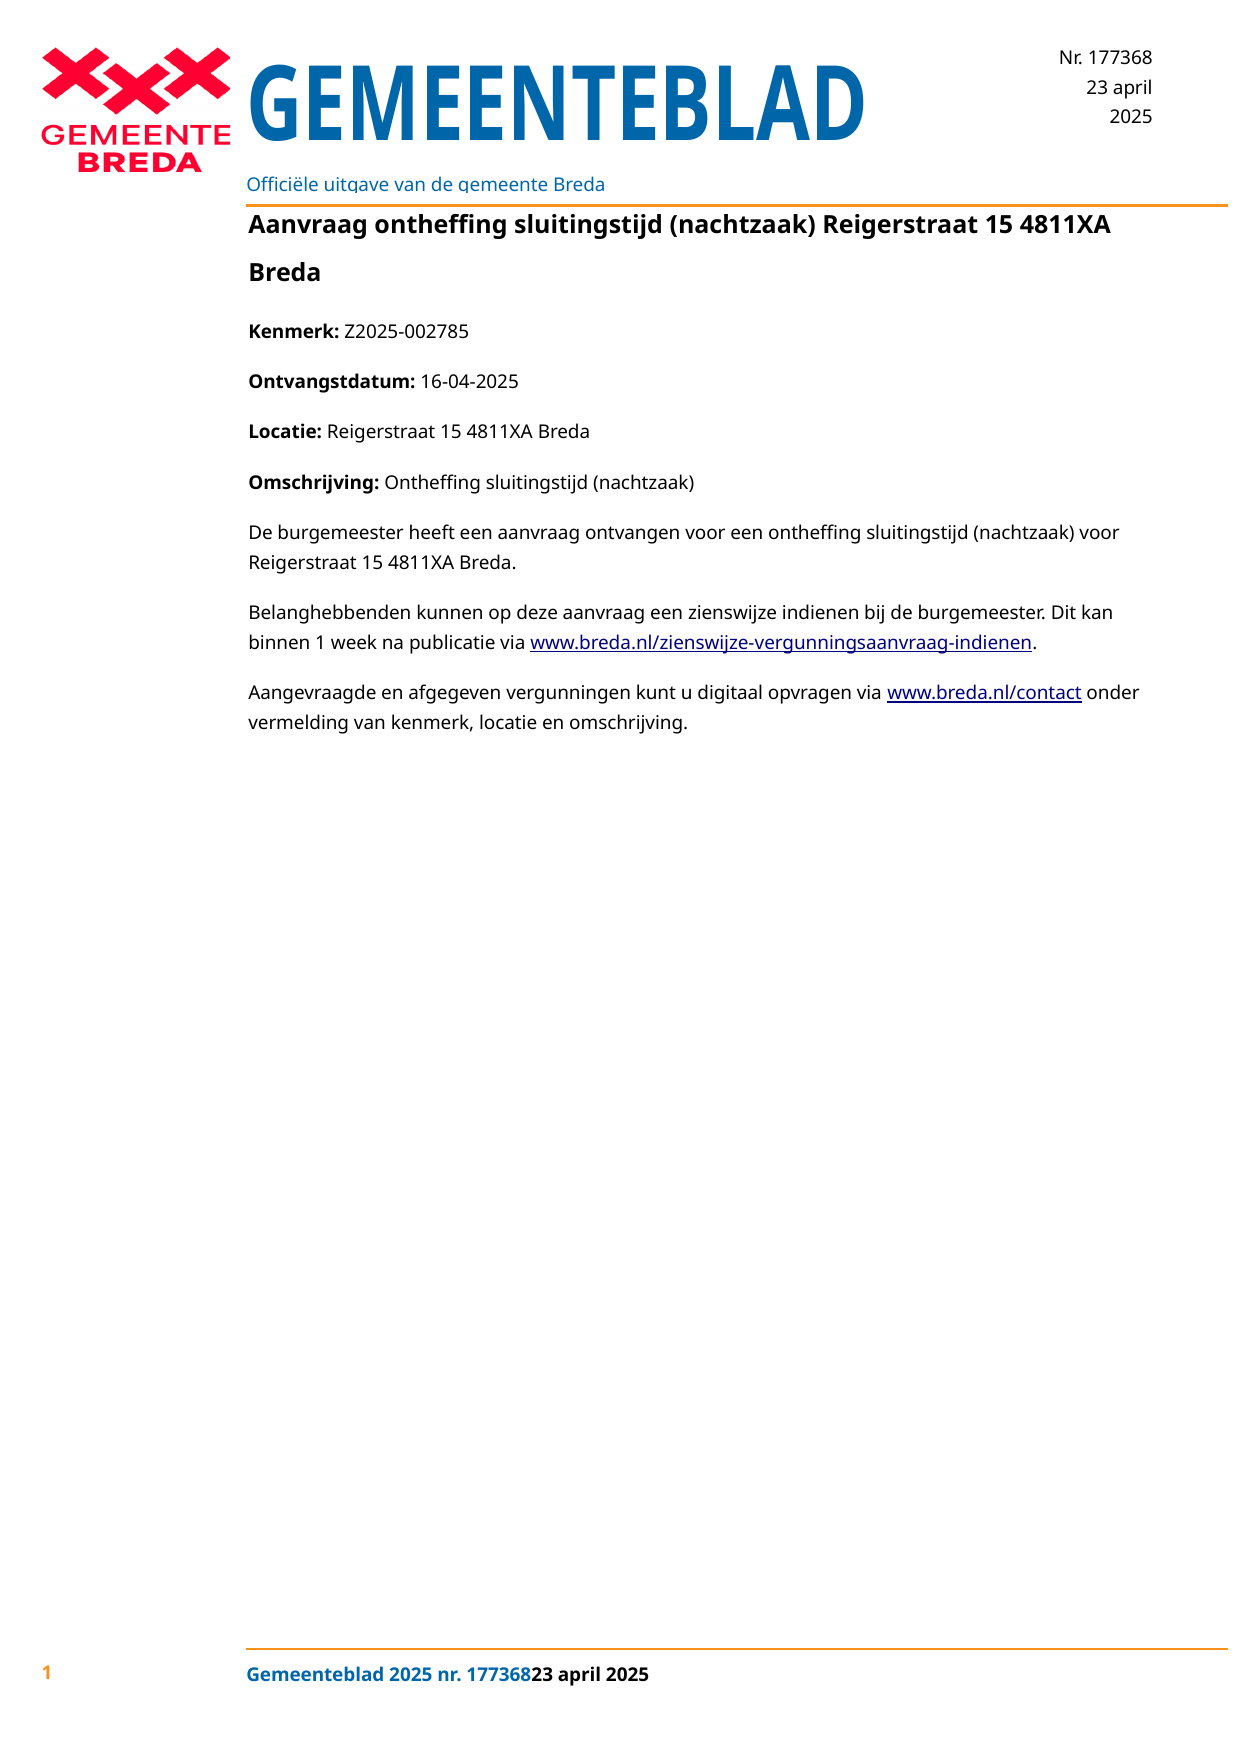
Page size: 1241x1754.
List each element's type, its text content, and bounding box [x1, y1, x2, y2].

text Kenmerk: Z2025-002785 [248, 318, 1152, 344]
text Locatie: Reigerstraat 15 4811XA Breda [248, 419, 1152, 444]
text Ontvangstdatum: 16-04-2025 [248, 368, 1152, 394]
text De burgemeester heeft een aanvraag ontvangen voor een ontheffing sluitingstijd (nachtzaak) voor Reigerstraat 15 4811XA Breda. [248, 519, 1152, 575]
text Omschrijving: Ontheffing sluitingstijd (nachtzaak) [248, 469, 1152, 495]
picture [41, 47, 231, 172]
text Belanghebbenden kunnen op deze aanvraag een zienswijze indienen bij de burgemeester. Dit kan binnen 1 week na publicatie via www.breda.nl/zienswijze-vergunningsaanvraag-indienen. [248, 599, 1152, 655]
text Aangevraagde en afgegeven vergunningen kunt u digitaal opvragen via www.breda.nl/contact onder vermelding van kenmerk, locatie en omschrijving. [248, 679, 1152, 735]
text Aanvraag ontheffing sluitingstijd (nachtzaak) Reigerstraat 15 4811XA Breda [248, 207, 1152, 288]
